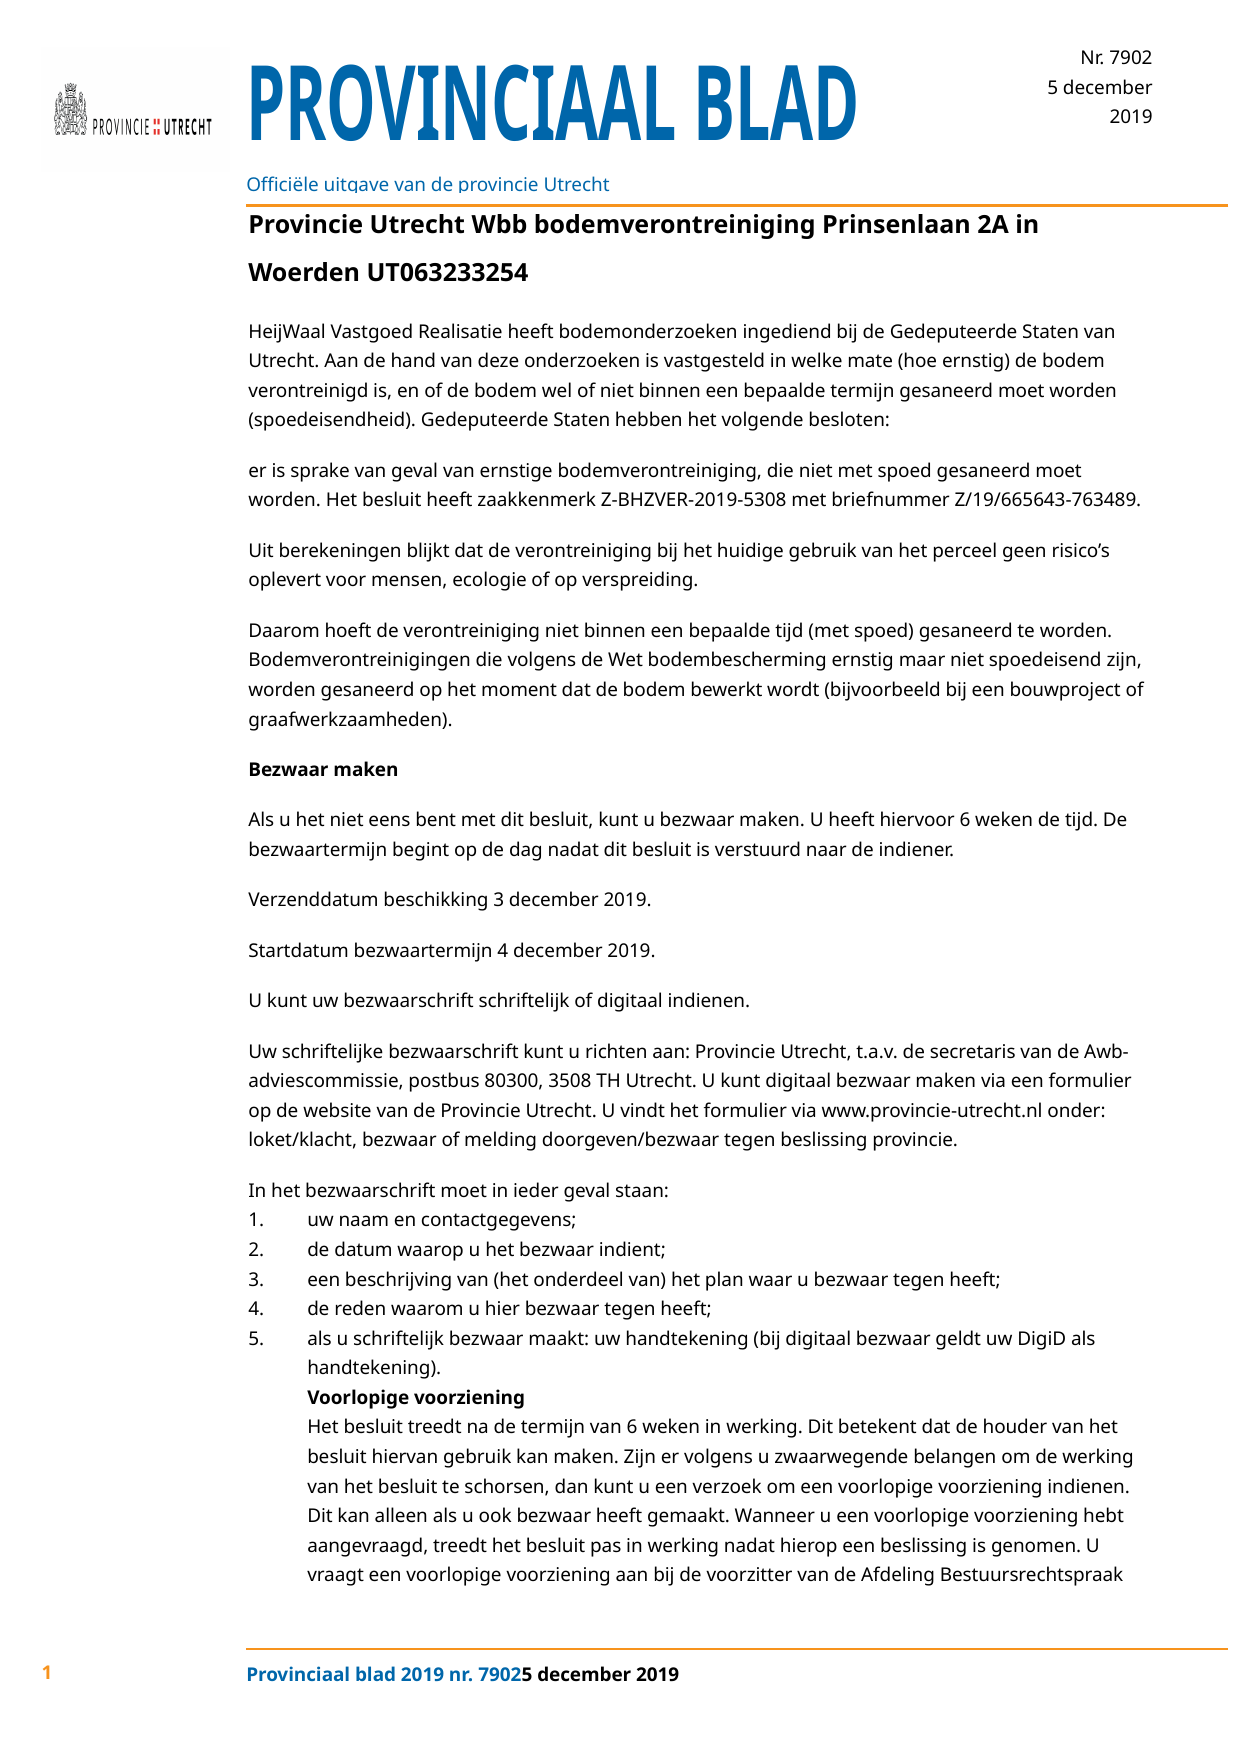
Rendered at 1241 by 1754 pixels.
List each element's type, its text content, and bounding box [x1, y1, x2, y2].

text U kunt uw bezwaarschrift schriftelijk of digitaal indienen. [248, 987, 1152, 1013]
picture [41, 47, 231, 172]
list uw naam en contactgegevens; [248, 1207, 1152, 1232]
list de reden waarom u hier bezwaar tegen heeft; [248, 1295, 1152, 1321]
text In het bezwaarschrift moet in ieder geval staan: [248, 1177, 1152, 1203]
text HeijWaal Vastgoed Realisatie heeft bodemonderzoeken ingediend bij de Gedeputeerde Staten van Utrecht. Aan de hand van deze onderzoeken is vastgesteld in welke mate (hoe ernstig) de bodem verontreinigd is, en of de bodem wel of niet binnen een bepaalde termijn gesaneerd moet worden (spoedeisendheid). Gedeputeerde Staten hebben het volgende besloten: [248, 318, 1152, 432]
text Daarom hoeft de verontreiniging niet binnen een bepaalde tijd (met spoed) gesaneerd te worden. Bodemverontreinigingen die volgens de Wet bodembescherming ernstig maar niet spoedeisend zijn, worden gesaneerd op het moment dat de bodem bewerkt wordt (bijvoorbeeld bij een bouwproject of graafwerkzaamheden). [248, 617, 1152, 732]
text Uit berekeningen blijkt dat de verontreiniging bij het huidige gebruik van het perceel geen risico’s oplevert voor mensen, ecologie of op verspreiding. [248, 537, 1152, 592]
text Startdatum bezwaartermijn 4 december 2019. [248, 937, 1152, 963]
list als u schriftelijk bezwaar maakt: uw handtekening (bij digitaal bezwaar geldt uw DigiD als handtekening). [248, 1325, 1152, 1380]
text Verzenddatum beschikking 3 december 2019. [248, 887, 1152, 912]
list een beschrijving van (het onderdeel van) het plan waar u bezwaar tegen heeft; [248, 1266, 1152, 1292]
list Voorlopige voorziening [248, 1384, 1152, 1410]
text Bezwaar maken [248, 756, 1152, 782]
text Provincie Utrecht Wbb bodemverontreiniging Prinsenlaan 2A in Woerden UT063233254 [248, 207, 1152, 288]
list de datum waarop u het bezwaar indient; [248, 1236, 1152, 1262]
list Het besluit treedt na de termijn van 6 weken in werking. Dit betekent dat de houder van het besluit hiervan gebruik kan maken. Zijn er volgens u zwaarwegende belangen om de werking van het besluit te schorsen, dan kunt u een verzoek om een voorlopige voorziening indienen. Dit kan alleen als u ook bezwaar heeft gemaakt. Wanneer u een voorlopige voorziening hebt aangevraagd, treedt het besluit pas in werking nadat hierop een beslissing is genomen. U vraagt een voorlopige voorziening aan bij de voorzitter van de Afdeling Bestuursrechtspraak [248, 1414, 1152, 1587]
text er is sprake van geval van ernstige bodemverontreiniging, die niet met spoed gesaneerd moet worden. Het besluit heeft zaakkenmerk Z-BHZVER-2019-5308 met briefnummer Z/19/665643-763489. [248, 457, 1152, 512]
text Als u het niet eens bent met dit besluit, kunt u bezwaar maken. U heeft hiervoor 6 weken de tijd. De bezwaartermijn begint op de dag nadat dit besluit is verstuurd naar de indiener. [248, 807, 1152, 862]
text Uw schriftelijke bezwaarschrift kunt u richten aan: Provincie Utrecht, t.a.v. de secretaris van de Awb-adviescommissie, postbus 80300, 3508 TH Utrecht. U kunt digitaal bezwaar maken via een formulier op de website van de Provincie Utrecht. U vindt het formulier via www.provincie-utrecht.nl onder: loket/klacht, bezwaar of melding doorgeven/bezwaar tegen beslissing provincie. [248, 1038, 1152, 1152]
